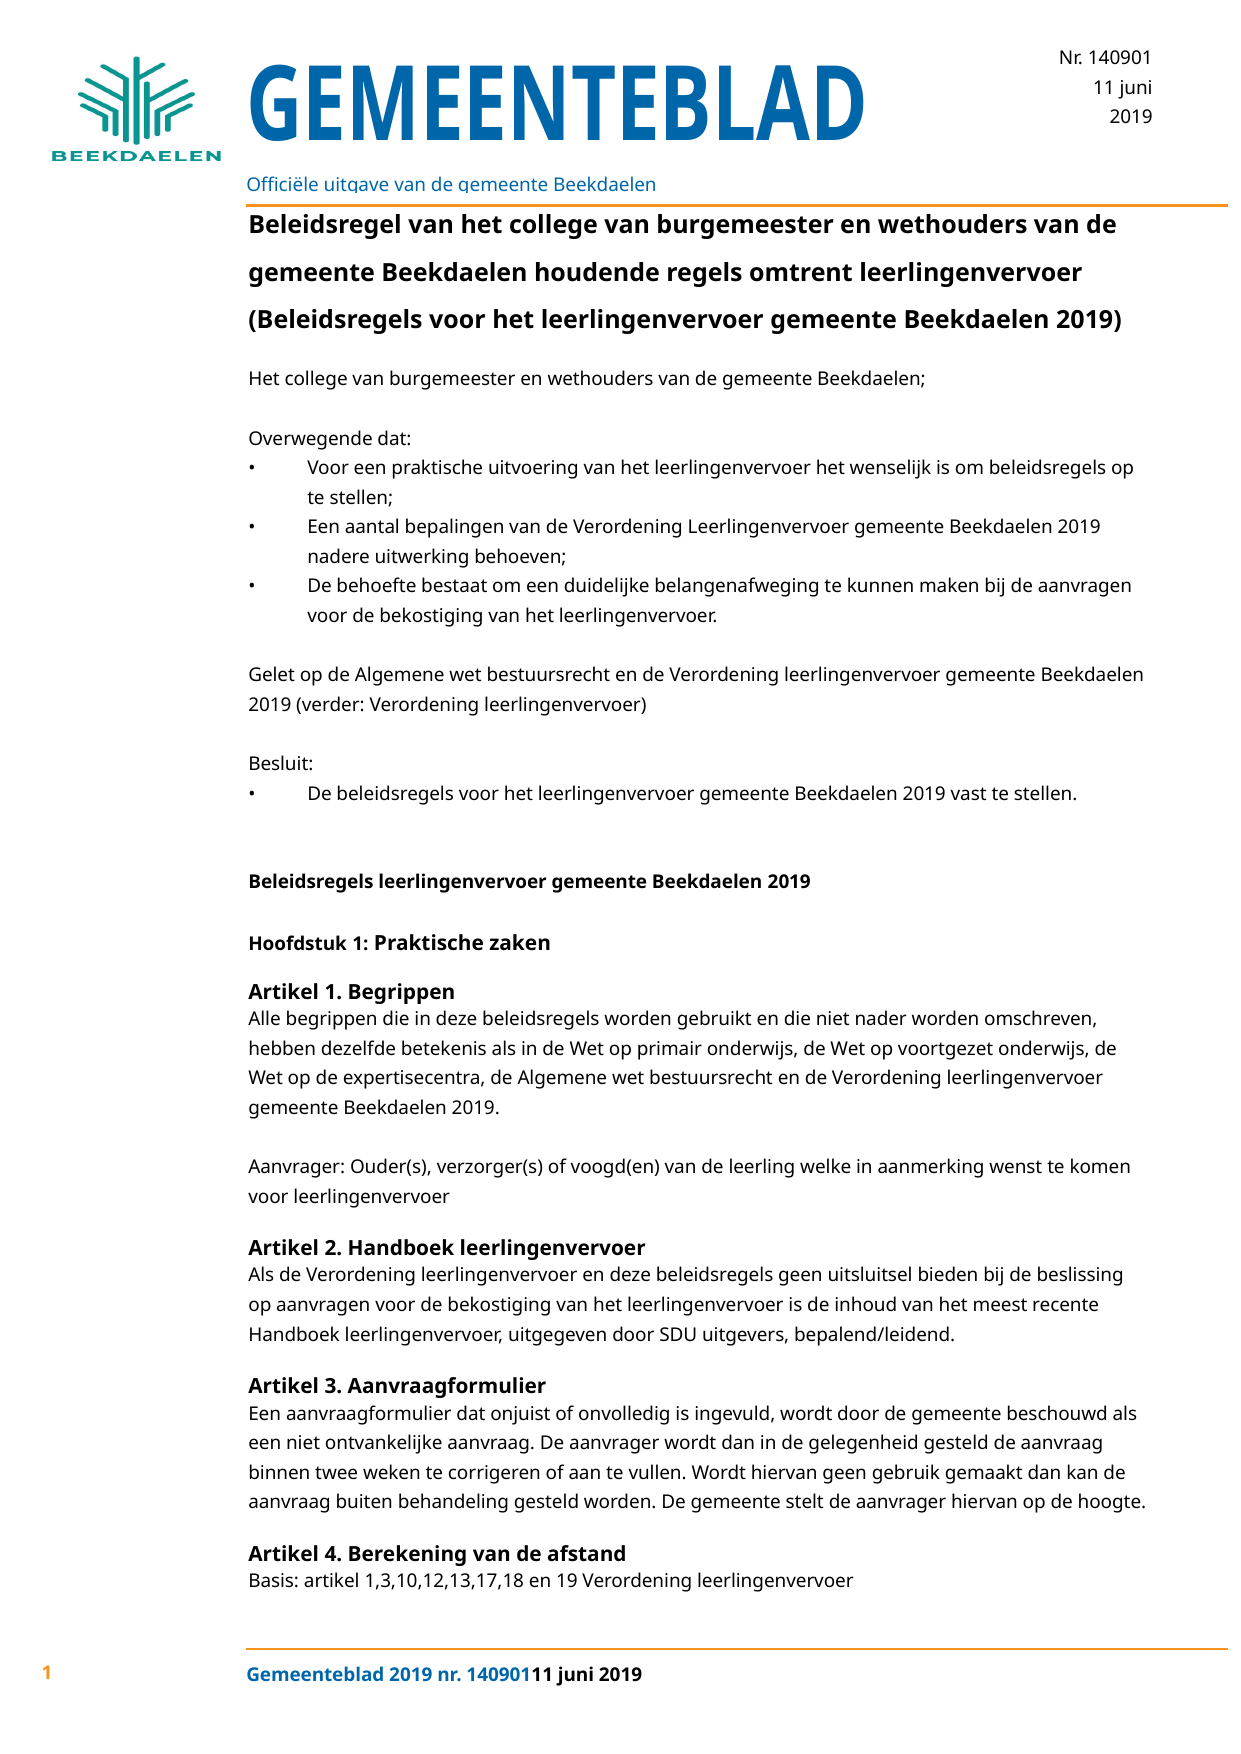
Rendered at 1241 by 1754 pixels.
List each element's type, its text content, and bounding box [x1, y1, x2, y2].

picture [41, 47, 231, 172]
text Besluit: [248, 750, 1152, 776]
text Artikel 3. Aanvraagformulier [248, 1371, 1152, 1400]
list De behoefte bestaat om een duidelijke belangenafweging te kunnen maken bij de aanvragen voor de bekostiging van het leerlingenvervoer. [248, 573, 1152, 628]
list Voor een praktische uitvoering van het leerlingenvervoer het wenselijk is om beleidsregels op te stellen; [248, 454, 1152, 509]
text Hoofdstuk 1: Praktische zaken [248, 928, 1152, 956]
list Een aantal bepalingen van de Verordening Leerlingenvervoer gemeente Beekdaelen 2019 nadere uitwerking behoeven; [248, 513, 1152, 569]
text Een aanvraagformulier dat onjuist of onvolledig is ingevuld, wordt door de gemeente beschouwd als een niet ontvankelijke aanvraag. De aanvrager wordt dan in de gelegenheid gesteld de aanvraag binnen twee weken te corrigeren of aan te vullen. Wordt hiervan geen gebruik gemaakt dan kan de aanvraag buiten behandeling gesteld worden. De gemeente stelt de aanvrager hiervan op de hoogte. [248, 1400, 1152, 1514]
text Artikel 1. Begrippen [248, 977, 1152, 1005]
text Het college van burgemeester en wethouders van de gemeente Beekdaelen; [248, 366, 1152, 391]
text Als de Verordening leerlingenvervoer en deze beleidsregels geen uitsluitsel bieden bij de beslissing op aanvragen voor de bekostiging van het leerlingenvervoer is de inhoud van het meest recente Handboek leerlingenvervoer, uitgegeven door SDU uitgevers, bepalend/leidend. [248, 1262, 1152, 1347]
text Artikel 4. Berekening van de afstand [248, 1539, 1152, 1567]
list De beleidsregels voor het leerlingenvervoer gemeente Beekdaelen 2019 vast te stellen. [248, 780, 1152, 805]
text Beleidsregel van het college van burgemeester en wethouders van de gemeente Beekdaelen houdende regels omtrent leerlingenvervoer (Beleidsregels voor het leerlingenvervoer gemeente Beekdaelen 2019) [248, 207, 1152, 336]
text Beleidsregels leerlingenvervoer gemeente Beekdaelen 2019 [248, 868, 1152, 894]
text Gelet op de Algemene wet bestuursrecht en de Verordening leerlingenvervoer gemeente Beekdaelen 2019 (verder: Verordening leerlingenvervoer) [248, 661, 1152, 717]
text Overwegende dat: [248, 425, 1152, 450]
text Aanvrager: Ouder(s), verzorger(s) of voogd(en) van de leerling welke in aanmerking wenst te komen voor leerlingenvervoer [248, 1153, 1152, 1208]
text Basis: artikel 1,3,10,12,13,17,18 en 19 Verordening leerlingenvervoer [248, 1567, 1152, 1593]
text Alle begrippen die in deze beleidsregels worden gebruikt en die niet nader worden omschreven, hebben dezelfde betekenis als in de Wet op primair onderwijs, de Wet op voortgezet onderwijs, de Wet op de expertisecentra, de Algemene wet bestuursrecht en de Verordening leerlingenvervoer gemeente Beekdaelen 2019. [248, 1005, 1152, 1120]
text Artikel 2. Handboek leerlingenvervoer [248, 1233, 1152, 1262]
